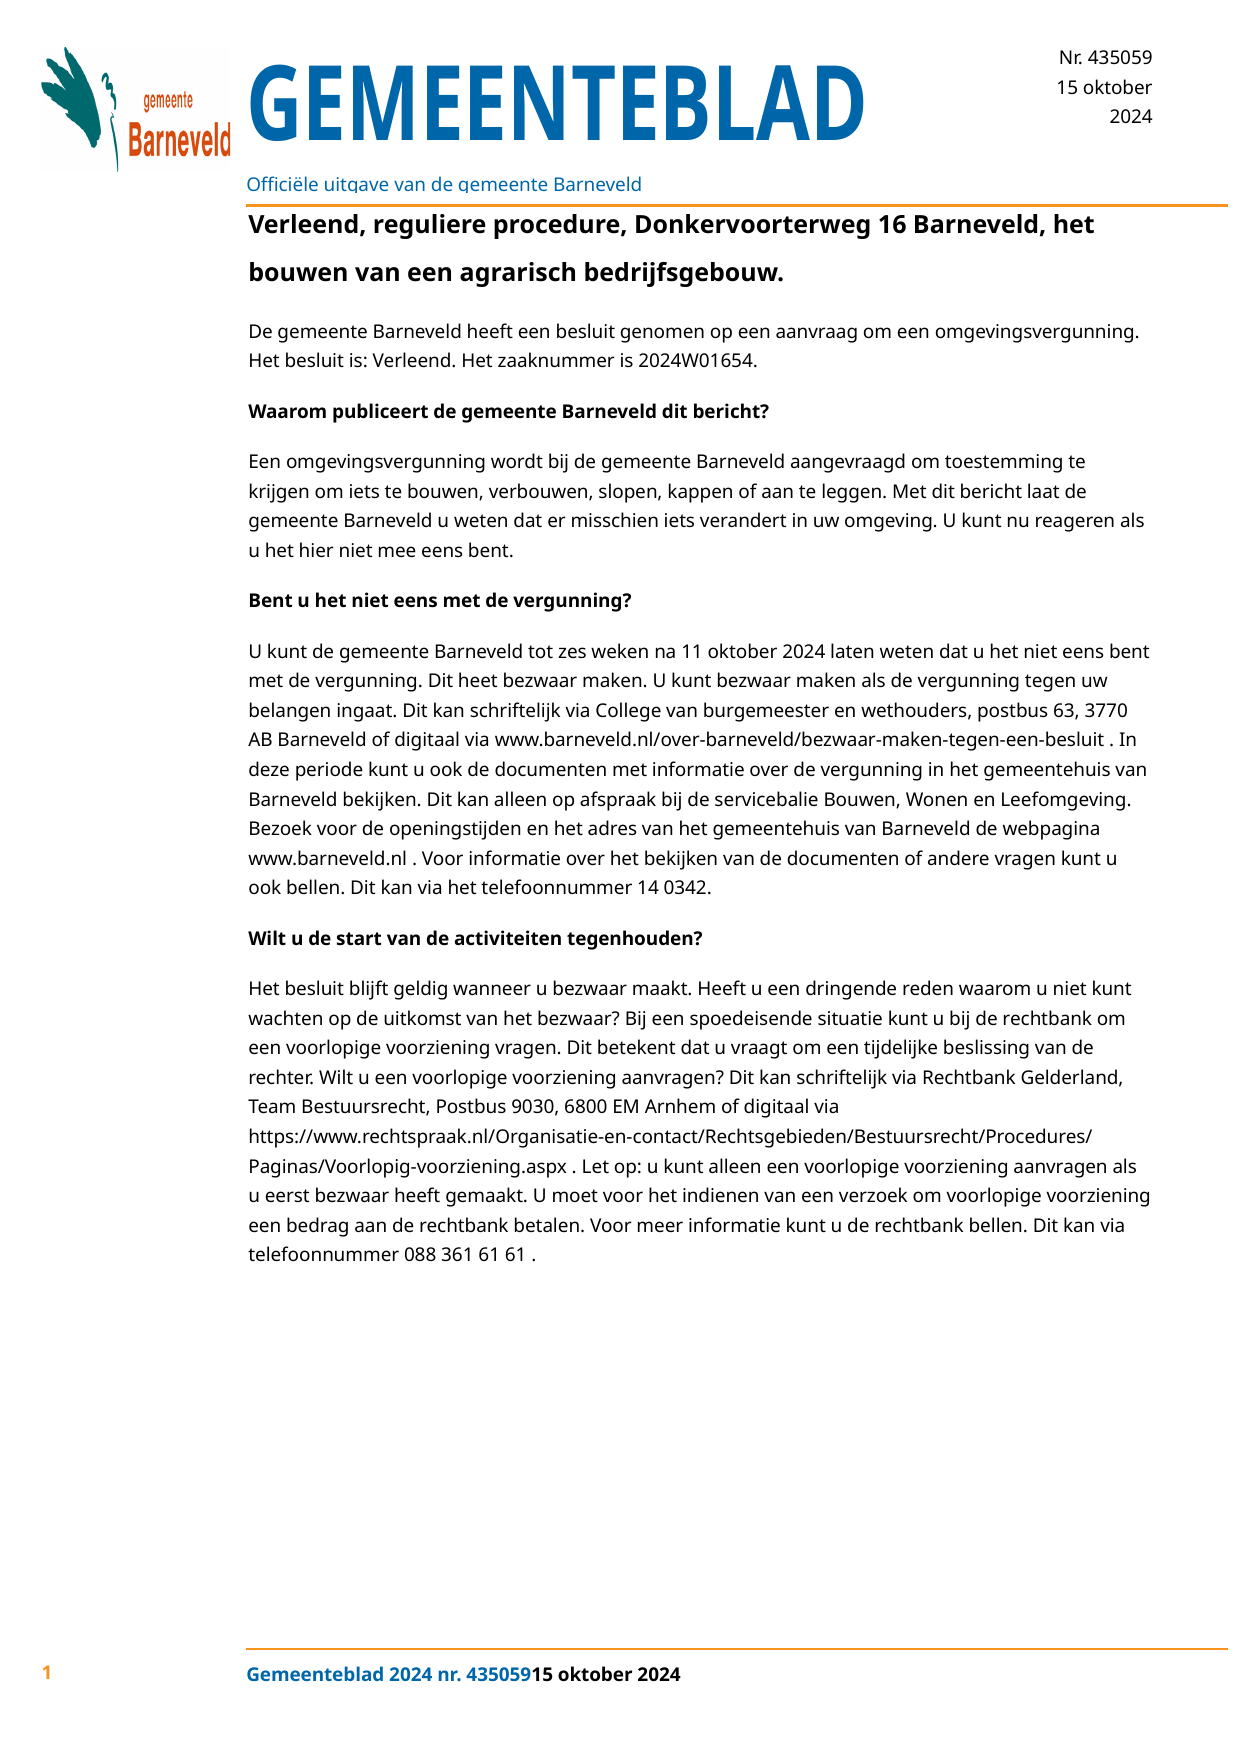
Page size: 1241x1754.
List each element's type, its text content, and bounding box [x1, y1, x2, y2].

text Verleend, reguliere procedure, Donkervoorterweg 16 Barneveld, het bouwen van een agrarisch bedrijfsgebouw. [248, 207, 1152, 288]
picture [41, 47, 231, 172]
text Een omgevingsvergunning wordt bij de gemeente Barneveld aangevraagd om toestemming te krijgen om iets te bouwen, verbouwen, slopen, kappen of aan te leggen. Met dit bericht laat de gemeente Barneveld u weten dat er misschien iets verandert in uw omgeving. U kunt nu reageren als u het hier niet mee eens bent. [248, 448, 1152, 563]
text Het besluit blijft geldig wanneer u bezwaar maakt. Heeft u een dringende reden waarom u niet kunt wachten op de uitkomst van het bezwaar? Bij een spoedeisende situatie kunt u bij de rechtbank om een voorlopige voorziening vragen. Dit betekent dat u vraagt om een tijdelijke beslissing van de rechter. Wilt u een voorlopige voorziening aanvragen? Dit kan schriftelijk via Rechtbank Gelderland, Team Bestuursrecht, Postbus 9030, 6800 EM Arnhem of digitaal via https://www.rechtspraak.nl/Organisatie-en-contact/Rechtsgebieden/Bestuursrecht/Procedures/Paginas/Voorlopig-voorziening.aspx . Let op: u kunt alleen een voorlopige voorziening aanvragen als u eerst bezwaar heeft gemaakt. U moet voor het indienen van een verzoek om voorlopige voorziening een bedrag aan de rechtbank betalen. Voor meer informatie kunt u de rechtbank bellen. Dit kan via telefoonnummer 088 361 61 61 . [248, 975, 1152, 1267]
text Waarom publiceert de gemeente Barneveld dit bericht? [248, 398, 1152, 424]
text U kunt de gemeente Barneveld tot zes weken na 11 oktober 2024 laten weten dat u het niet eens bent met de vergunning. Dit heet bezwaar maken. U kunt bezwaar maken als de vergunning tegen uw belangen ingaat. Dit kan schriftelijk via College van burgemeester en wethouders, postbus 63, 3770 AB Barneveld of digitaal via www.barneveld.nl/over-barneveld/bezwaar-maken-tegen-een-besluit . In deze periode kunt u ook de documenten met informatie over de vergunning in het gemeentehuis van Barneveld bekijken. Dit kan alleen op afspraak bij de servicebalie Bouwen, Wonen en Leefomgeving. Bezoek voor de openingstijden en het adres van het gemeentehuis van Barneveld de webpagina www.barneveld.nl . Voor informatie over het bekijken van de documenten of andere vragen kunt u ook bellen. Dit kan via het telefoonnummer 14 0342. [248, 638, 1152, 900]
text Wilt u de start van de activiteiten tegenhouden? [248, 925, 1152, 951]
text De gemeente Barneveld heeft een besluit genomen op een aanvraag om een omgevingsvergunning. Het besluit is: Verleend. Het zaaknummer is 2024W01654. [248, 318, 1152, 373]
text Bent u het niet eens met de vergunning? [248, 587, 1152, 613]
